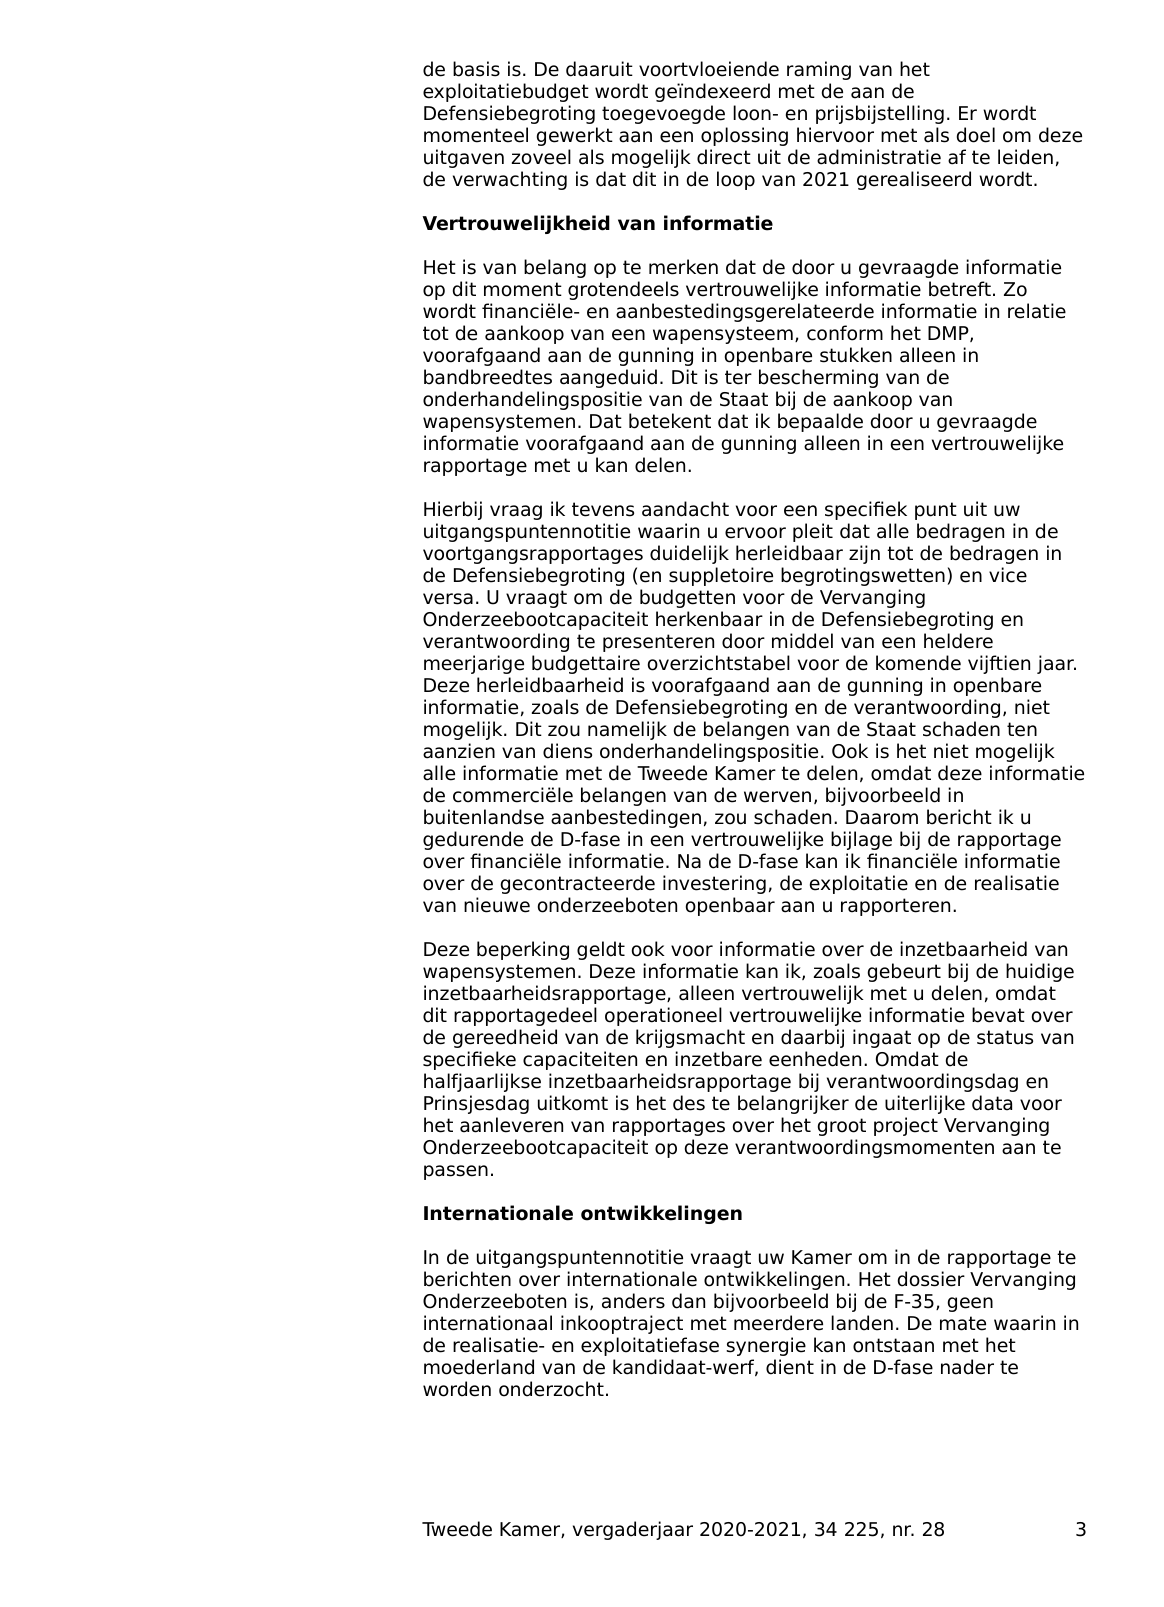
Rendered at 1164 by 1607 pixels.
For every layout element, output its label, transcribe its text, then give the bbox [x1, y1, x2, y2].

text Het is van belang op te merken dat de door u gevraagde informatie op dit moment grotendeels vertrouwelijke informatie betreft. Zo wordt financiële- en aanbestedingsgerelateerde informatie in relatie tot de aankoop van een wapensysteem, conform het DMP, voorafgaand aan de gunning in openbare stukken alleen in bandbreedtes aangeduid. Dit is ter bescherming van de onderhandelingspositie van de Staat bij de aankoop van wapensystemen. Dat betekent dat ik bepaalde door u gevraagde informatie voorafgaand aan de gunning alleen in een vertrouwelijke rapportage met u kan delen. [422, 257, 1087, 477]
subtitle Vertrouwelijkheid van informatie [422, 213, 1087, 235]
text In de uitgangspuntennotitie vraagt uw Kamer om in de rapportage te berichten over internationale ontwikkelingen. Het dossier Vervanging Onderzeeboten is, anders dan bijvoorbeeld bij de F-35, geen internationaal inkooptraject met meerdere landen. De mate waarin in de realisatie- en exploitatiefase synergie kan ontstaan met het moederland van de kandidaat-werf, dient in de D-fase nader te worden onderzocht. [422, 1247, 1087, 1401]
subtitle Internationale ontwikkelingen [422, 1203, 1087, 1225]
text de basis is. De daaruit voortvloeiende raming van het exploitatiebudget wordt geïndexeerd met de aan de Defensiebegroting toegevoegde loon- en prijsbijstelling. Er wordt momenteel gewerkt aan een oplossing hiervoor met als doel om deze uitgaven zoveel als mogelijk direct uit de administratie af te leiden, de verwachting is dat dit in de loop van 2021 gerealiseerd wordt. [422, 59, 1087, 191]
text Hierbij vraag ik tevens aandacht voor een specifiek punt uit uw uitgangspuntennotitie waarin u ervoor pleit dat alle bedragen in de voortgangsrapportages duidelijk herleidbaar zijn tot de bedragen in de Defensiebegroting (en suppletoire begrotingswetten) en vice versa. U vraagt om de budgetten voor de Vervanging Onderzeebootcapaciteit herkenbaar in de Defensiebegroting en verantwoording te presenteren door middel van een heldere meerjarige budgettaire overzichtstabel voor de komende vijftien jaar. Deze herleidbaarheid is voorafgaand aan de gunning in openbare informatie, zoals de Defensiebegroting en de verantwoording, niet mogelijk. Dit zou namelijk de belangen van de Staat schaden ten aanzien van diens onderhandelingspositie. Ook is het niet mogelijk alle informatie met de Tweede Kamer te delen, omdat deze informatie de commerciële belangen van de werven, bijvoorbeeld in buitenlandse aanbestedingen, zou schaden. Daarom bericht ik u gedurende de D-fase in een vertrouwelijke bijlage bij de rapportage over financiële informatie. Na de D-fase kan ik financiële informatie over de gecontracteerde investering, de exploitatie en de realisatie van nieuwe onderzeeboten openbaar aan u rapporteren. [422, 499, 1087, 917]
text Deze beperking geldt ook voor informatie over de inzetbaarheid van wapensystemen. Deze informatie kan ik, zoals gebeurt bij de huidige inzetbaarheidsrapportage, alleen vertrouwelijk met u delen, omdat dit rapportagedeel operationeel vertrouwelijke informatie bevat over de gereedheid van de krijgsmacht en daarbij ingaat op de status van specifieke capaciteiten en inzetbare eenheden. Omdat de halfjaarlijkse inzetbaarheidsrapportage bij verantwoordingsdag en Prinsjesdag uitkomt is het des te belangrijker de uiterlijke data voor het aanleveren van rapportages over het groot project Vervanging Onderzeebootcapaciteit op deze verantwoordingsmomenten aan te passen. [422, 939, 1087, 1181]
